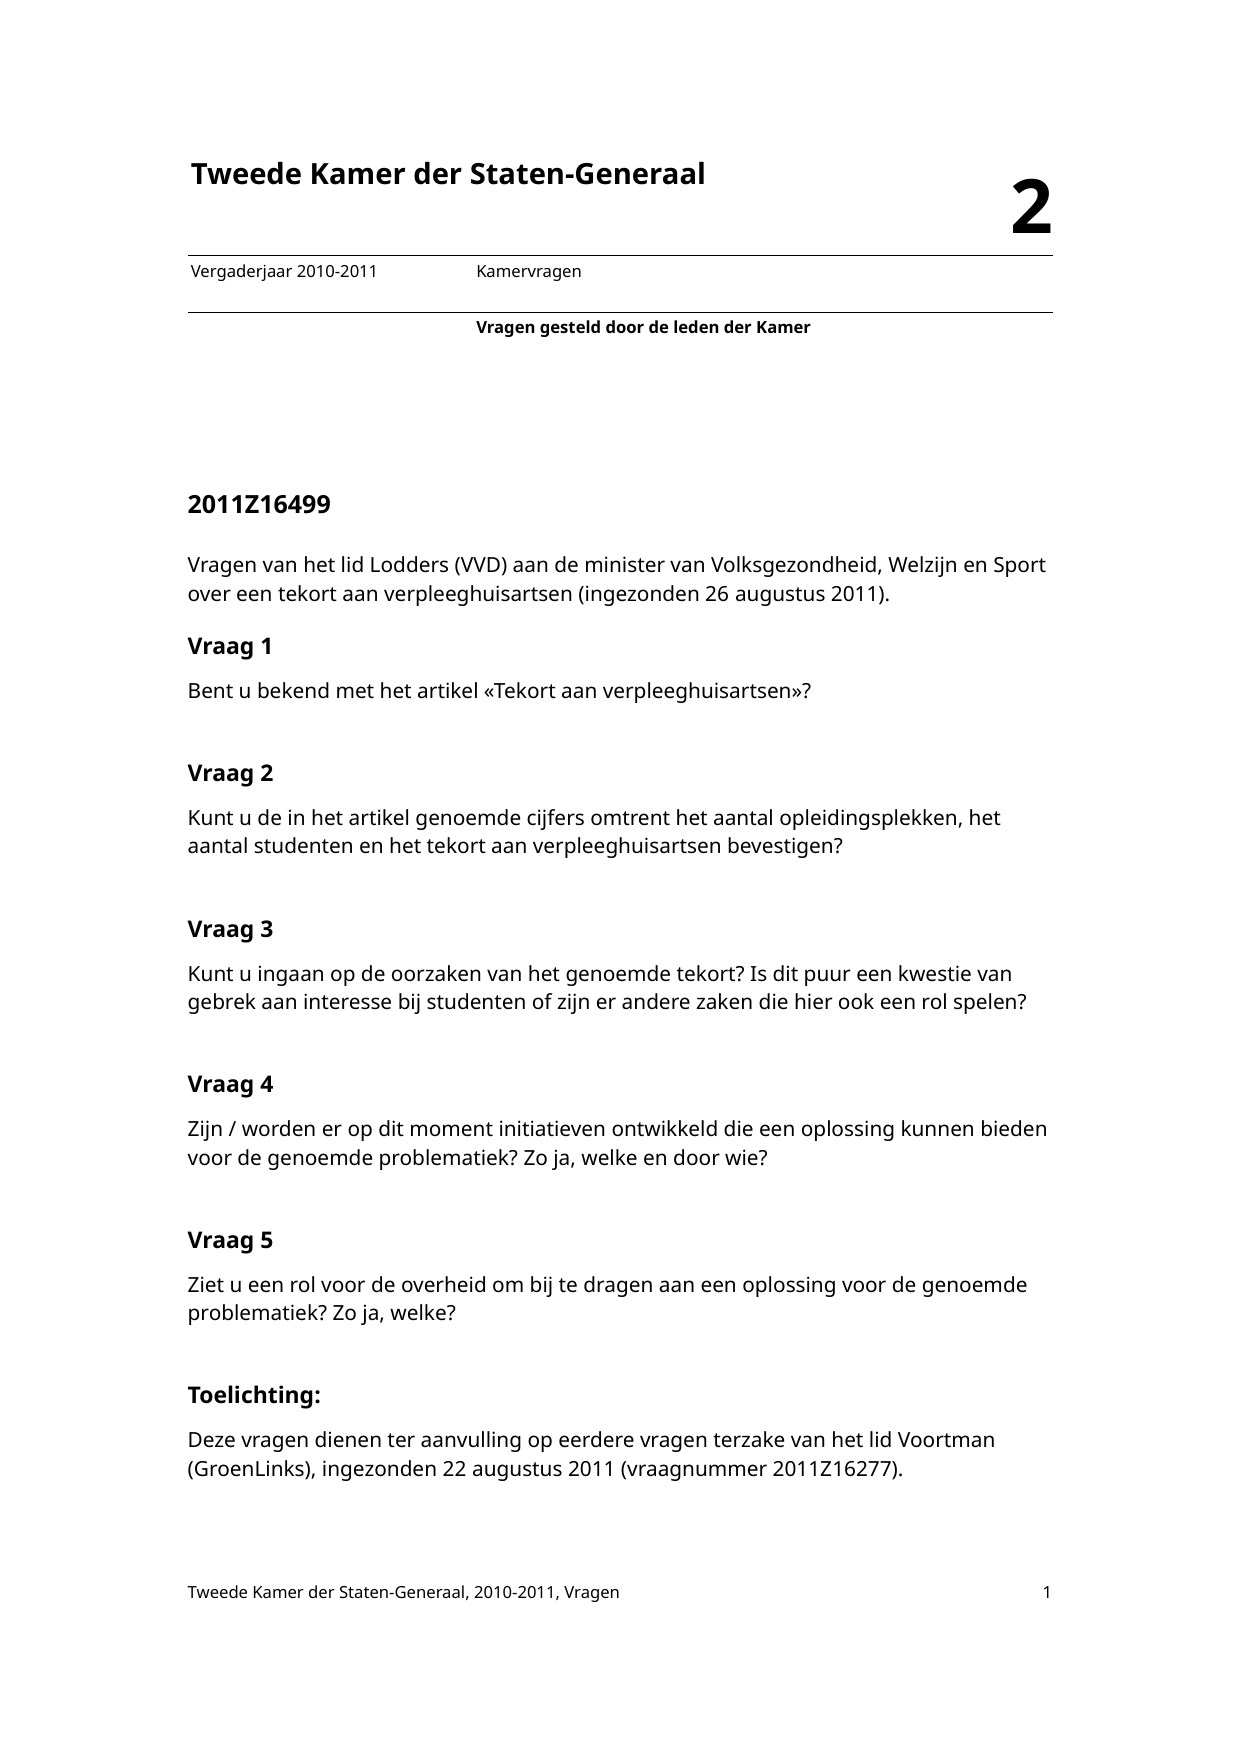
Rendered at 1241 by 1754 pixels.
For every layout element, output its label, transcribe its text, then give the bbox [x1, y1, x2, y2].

text Zijn / worden er op dit moment initiatieven ontwikkeld die een oplossing kunnen bieden voor de genoemde problematiek? Zo ja, welke en door wie? [187, 1114, 1053, 1171]
subtitle Vraag 2 [187, 757, 1053, 788]
text Kunt u ingaan op de oorzaken van het genoemde tekort? Is dit puur een kwestie van gebrek aan interesse bij studenten of zijn er andere zaken die hier ook een rol spelen? [187, 959, 1053, 1016]
subtitle Vraag 3 [187, 912, 1053, 944]
text Vragen van het lid Lodders (VVD) aan de minister van Volksgezondheid, Welzijn en Sport over een tekort aan verpleeghuisartsen (ingezonden 26 augustus 2011). [187, 550, 1053, 607]
subtitle Vraag 4 [187, 1068, 1053, 1099]
table_cell Vragen gesteld door de leden der Kamer [473, 313, 1053, 339]
text Kunt u de in het artikel genoemde cijfers omtrent het aantal opleidingsplekken, het aantal studenten en het tekort aan verpleeghuisartsen bevestigen? [187, 803, 1053, 860]
table_cell Kamervragen [473, 256, 1053, 312]
subtitle Vraag 5 [187, 1224, 1053, 1255]
text 2011Z16499 [187, 487, 1053, 521]
text Ziet u een rol voor de overheid om bij te dragen aan een oplossing voor de genoemde problematiek? Zo ja, welke? [187, 1270, 1053, 1327]
table_header Tweede Kamer der Staten-Generaal [188, 150, 879, 255]
table_cell Vergaderjaar 2010-2011 [188, 256, 473, 312]
subtitle Toelichting: [187, 1379, 1053, 1411]
table_header 2 [880, 150, 1053, 255]
table_cell [188, 313, 473, 339]
subtitle Vraag 1 [187, 630, 1053, 661]
text Bent u bekend met het artikel «Tekort aan verpleeghuisartsen»? [187, 676, 1053, 704]
text Deze vragen dienen ter aanvulling op eerdere vragen terzake van het lid Voortman (GroenLinks), ingezonden 22 augustus 2011 (vraagnummer 2011Z16277). [187, 1426, 1053, 1482]
